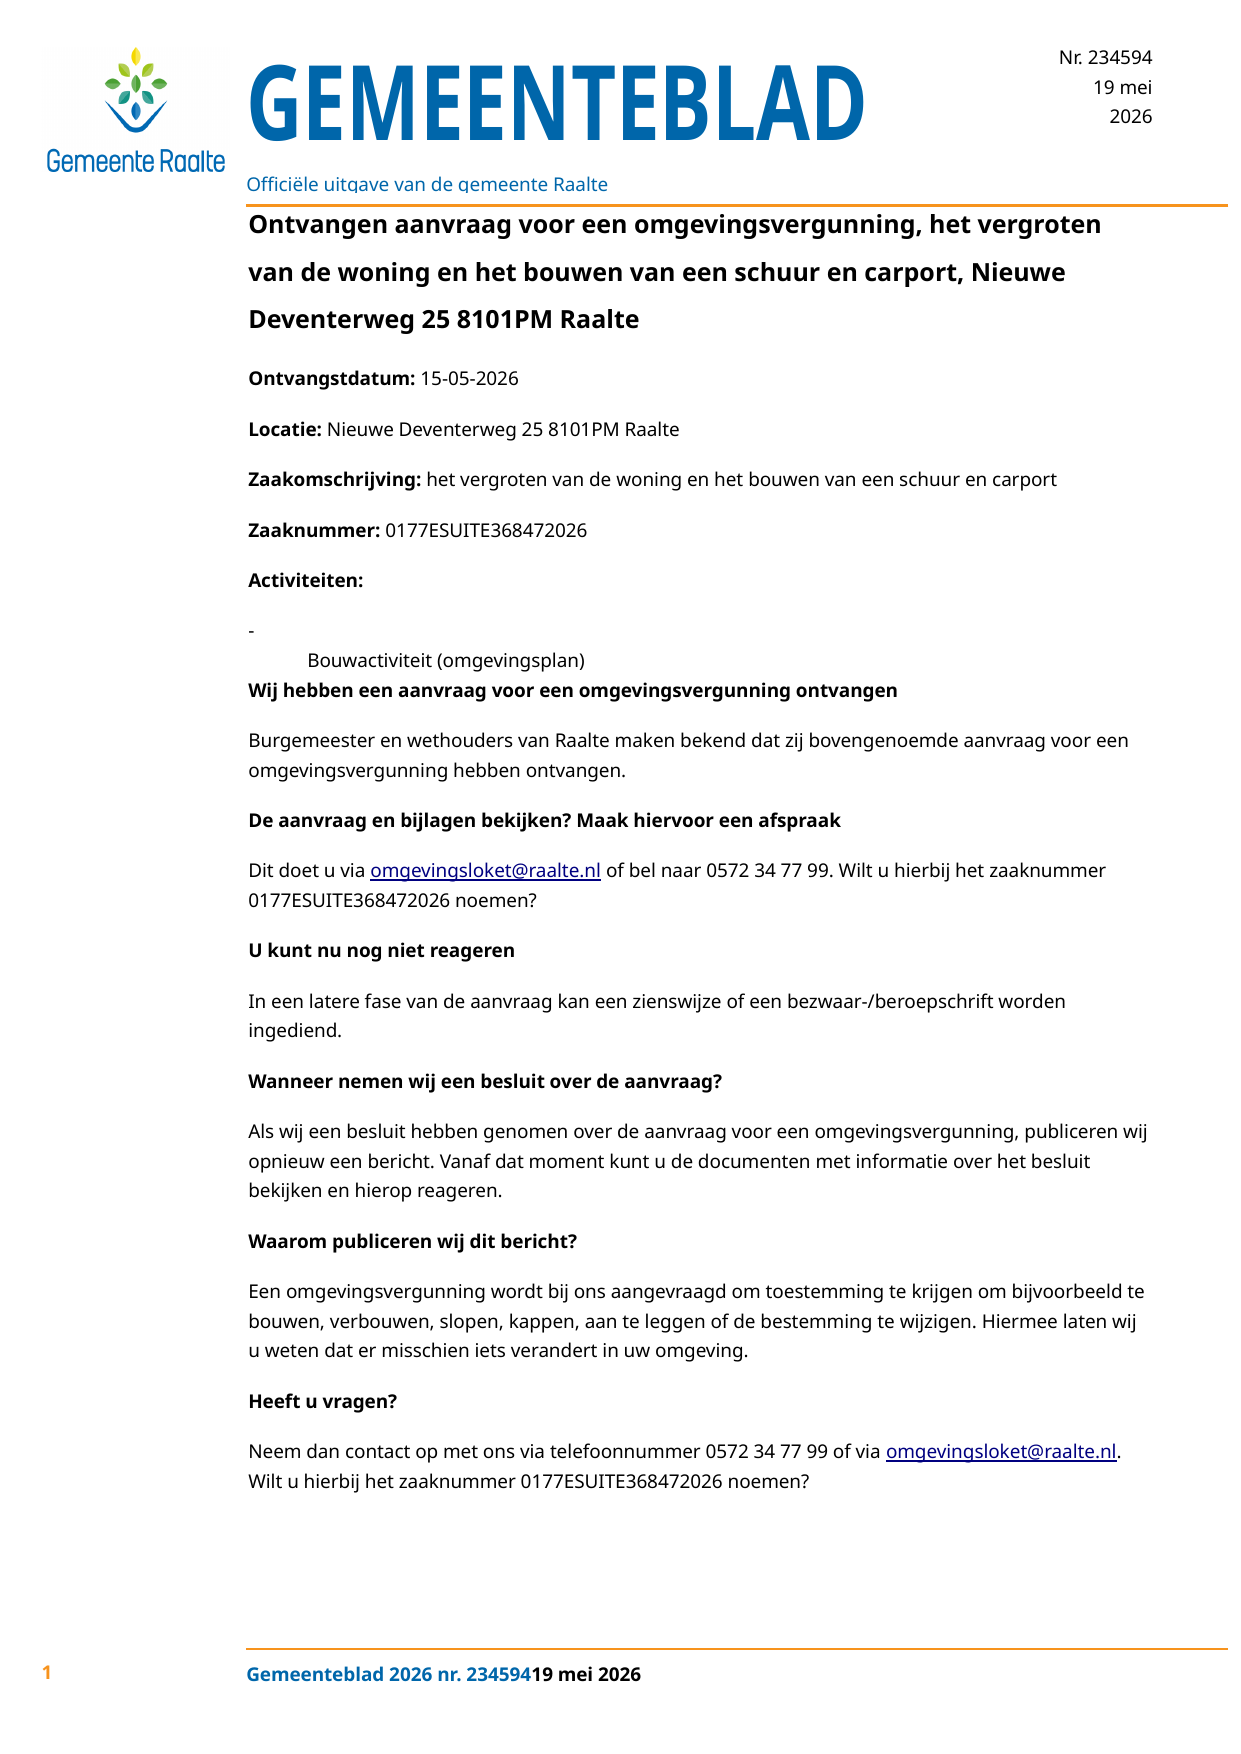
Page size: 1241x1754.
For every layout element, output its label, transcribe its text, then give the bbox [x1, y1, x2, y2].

text Activiteiten: [248, 567, 1152, 593]
text Waarom publiceren wij dit bericht? [248, 1228, 1152, 1254]
text Ontvangen aanvraag voor een omgevingsvergunning, het vergroten van de woning en het bouwen van een schuur en carport, Nieuwe Deventerweg 25 8101PM Raalte [248, 207, 1152, 336]
text Heeft u vragen? [248, 1388, 1152, 1414]
text Als wij een besluit hebben genomen over de aanvraag voor een omgevingsvergunning, publiceren wij opnieuw een bericht. Vanaf dat moment kunt u de documenten met informatie over het besluit bekijken en hierop reageren. [248, 1118, 1152, 1203]
text De aanvraag en bijlagen bekijken? Maak hiervoor een afspraak [248, 807, 1152, 833]
text Locatie: Nieuwe Deventerweg 25 8101PM Raalte [248, 416, 1152, 442]
text In een latere fase van de aanvraag kan een zienswijze of een bezwaar-/beroepschrift worden ingediend. [248, 988, 1152, 1043]
text Burgemeester en wethouders van Raalte maken bekend dat zij bovengenoemde aanvraag voor een omgevingsvergunning hebben ontvangen. [248, 727, 1152, 782]
text Wij hebben een aanvraag voor een omgevingsvergunning ontvangen [248, 677, 1152, 702]
text Zaakomschrijving: het vergroten van de woning en het bouwen van een schuur en carport [248, 466, 1152, 492]
text Dit doet u via omgevingsloket@raalte.nl of bel naar 0572 34 77 99. Wilt u hierbij het zaaknummer 0177ESUITE368472026 noemen? [248, 858, 1152, 913]
text Neem dan contact op met ons via telefoonnummer 0572 34 77 99 of via omgevingsloket@raalte.nl. Wilt u hierbij het zaaknummer 0177ESUITE368472026 noemen? [248, 1438, 1152, 1494]
text Zaaknummer: 0177ESUITE368472026 [248, 517, 1152, 542]
picture [41, 47, 231, 172]
text Een omgevingsvergunning wordt bij ons aangevraagd om toestemming te krijgen om bijvoorbeeld te bouwen, verbouwen, slopen, kappen, aan te leggen of de bestemming te wijzigen. Hiermee laten wij u weten dat er misschien iets verandert in uw omgeving. [248, 1278, 1152, 1363]
text U kunt nu nog niet reageren [248, 938, 1152, 963]
text Wanneer nemen wij een besluit over de aanvraag? [248, 1068, 1152, 1094]
list Bouwactiviteit (omgevingsplan) [248, 647, 1152, 673]
text Ontvangstdatum: 15-05-2026 [248, 366, 1152, 391]
